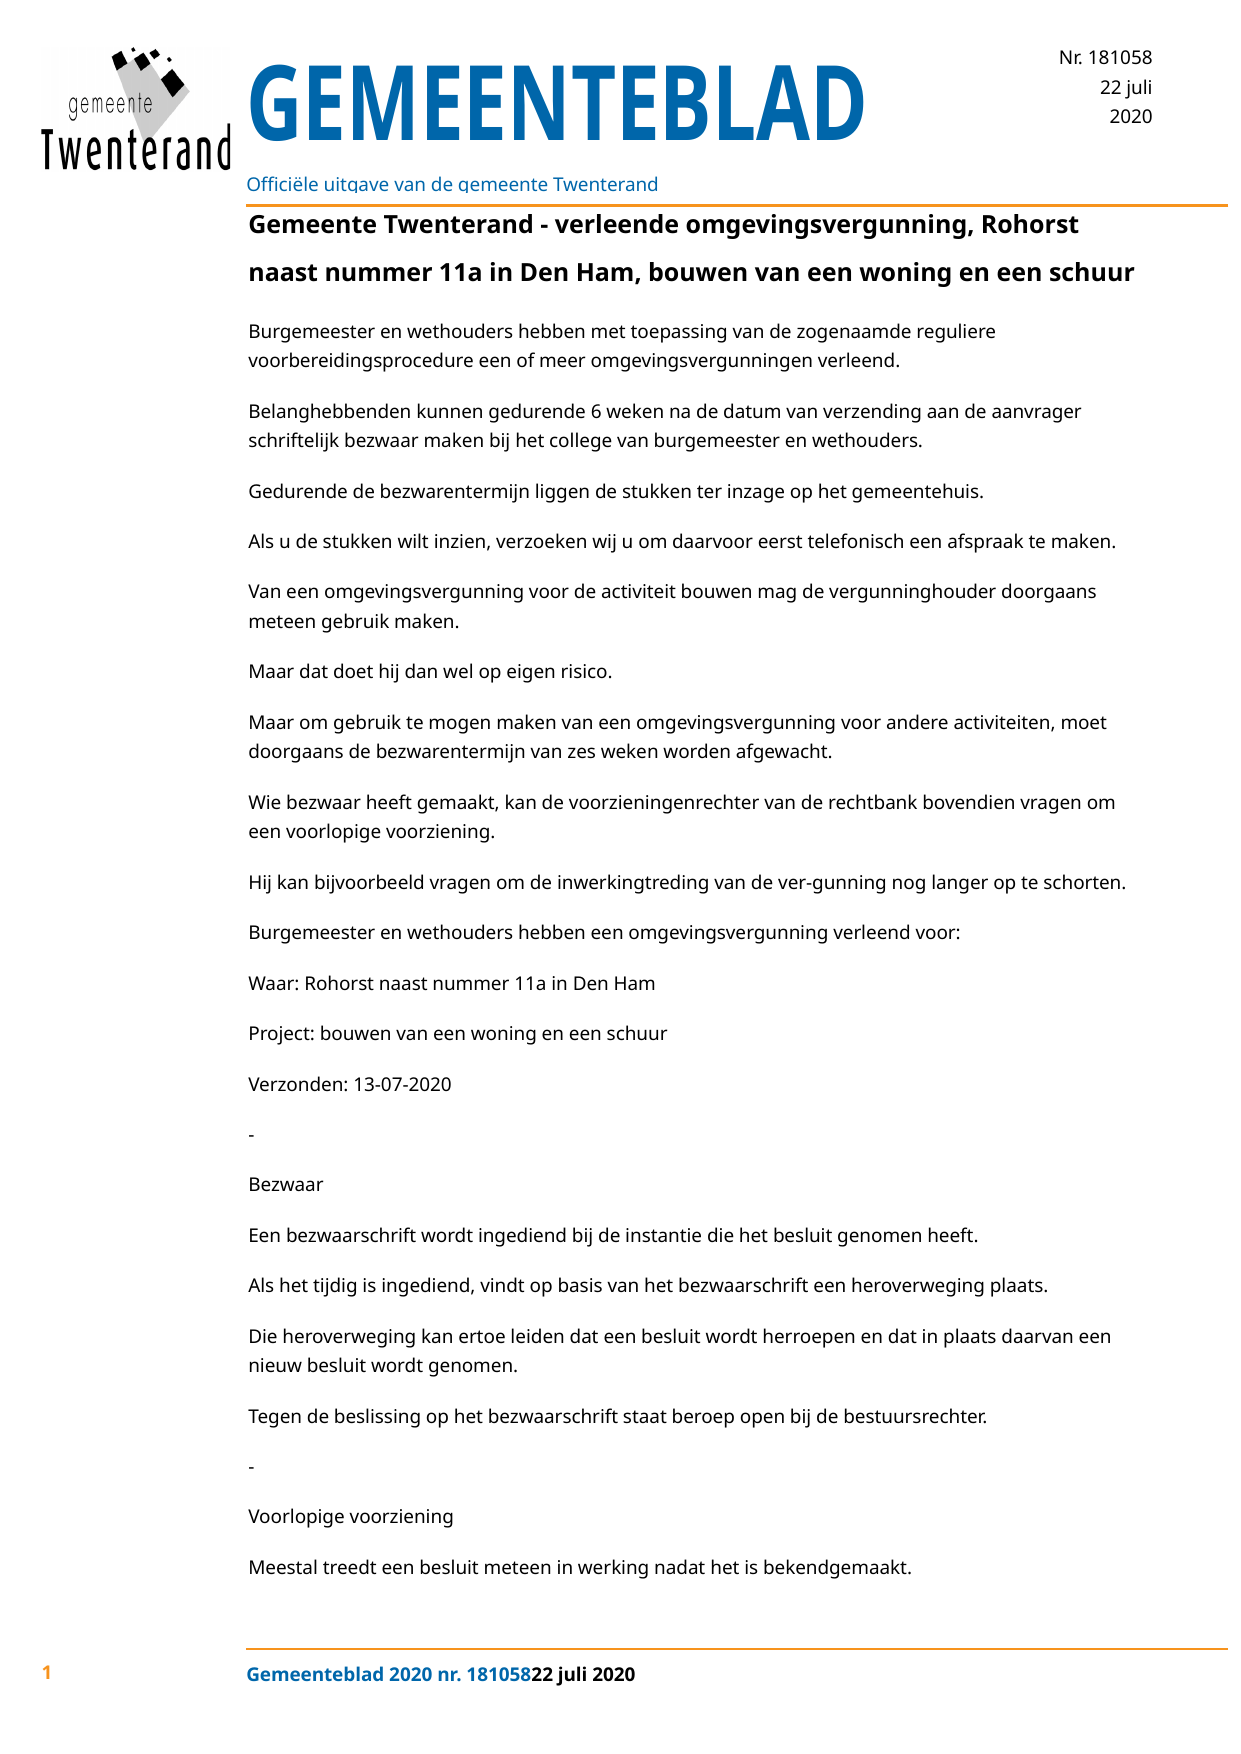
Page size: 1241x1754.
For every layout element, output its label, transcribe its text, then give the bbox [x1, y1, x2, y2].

text Maar dat doet hij dan wel op eigen risico. [248, 659, 1152, 684]
picture [41, 47, 231, 172]
text Belanghebbenden kunnen gedurende 6 weken na de datum van verzending aan de aanvrager schriftelijk bezwaar maken bij het college van burgemeester en wethouders. [248, 398, 1152, 453]
text Een bezwaarschrift wordt ingediend bij de instantie die het besluit genomen heeft. [248, 1222, 1152, 1248]
text - [248, 1453, 1152, 1479]
text Als het tijdig is ingediend, vindt op basis van het bezwaarschrift een heroverweging plaats. [248, 1272, 1152, 1298]
text Burgemeester en wethouders hebben een omgevingsvergunning verleend voor: [248, 919, 1152, 945]
text Gedurende de bezwarentermijn liggen de stukken ter inzage op het gemeentehuis. [248, 478, 1152, 504]
text Waar: Rohorst naast nummer 11a in Den Ham [248, 970, 1152, 996]
text Die heroverweging kan ertoe leiden dat een besluit wordt herroepen en dat in plaats daarvan een nieuw besluit wordt genomen. [248, 1323, 1152, 1378]
text Hij kan bijvoorbeeld vragen om de inwerkingtreding van de ver-gunning nog langer op te schorten. [248, 869, 1152, 895]
text Burgemeester en wethouders hebben met toepassing van de zogenaamde reguliere voorbereidingsprocedure een of meer omgevingsvergunningen verleend. [248, 318, 1152, 373]
text Voorlopige voorziening [248, 1504, 1152, 1529]
text Gemeente Twenterand - verleende omgevingsvergunning, Rohorst naast nummer 11a in Den Ham, bouwen van een woning en een schuur [248, 207, 1152, 288]
text Wie bezwaar heeft gemaakt, kan de voorzieningenrechter van de rechtbank bovendien vragen om een voorlopige voorziening. [248, 789, 1152, 844]
text - [248, 1121, 1152, 1147]
text Maar om gebruik te mogen maken van een omgevingsvergunning voor andere activiteiten, moet doorgaans de bezwarentermijn van zes weken worden afgewacht. [248, 709, 1152, 764]
text Verzonden: 13-07-2020 [248, 1071, 1152, 1097]
text Meestal treedt een besluit meteen in werking nadat het is bekendgemaakt. [248, 1554, 1152, 1580]
text Tegen de beslissing op het bezwaarschrift staat beroep open bij de bestuursrechter. [248, 1403, 1152, 1429]
text Bezwaar [248, 1172, 1152, 1197]
text Van een omgevingsvergunning voor de activiteit bouwen mag de vergunninghouder doorgaans meteen gebruik maken. [248, 579, 1152, 634]
text Als u de stukken wilt inzien, verzoeken wij u om daarvoor eerst telefonisch een afspraak te maken. [248, 528, 1152, 554]
text Project: bouwen van een woning en een schuur [248, 1020, 1152, 1046]
